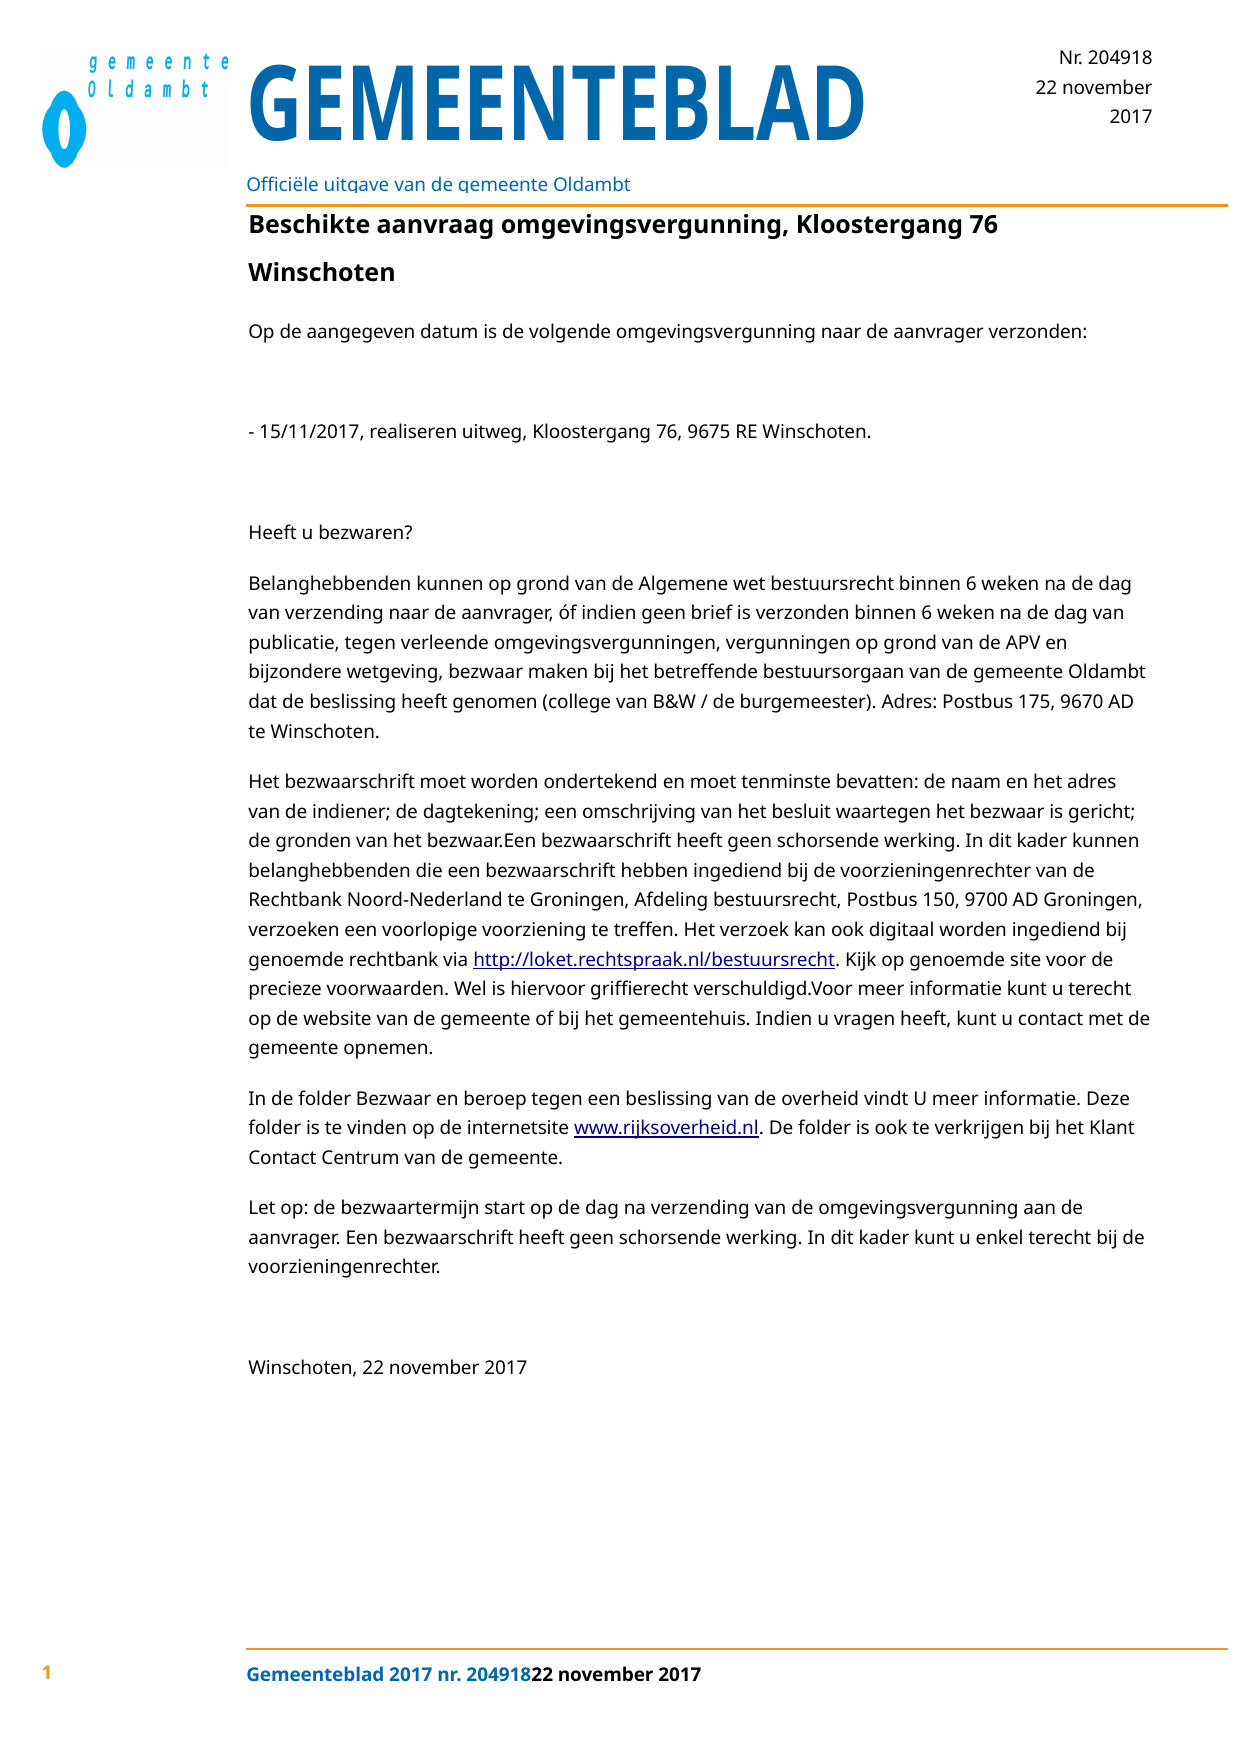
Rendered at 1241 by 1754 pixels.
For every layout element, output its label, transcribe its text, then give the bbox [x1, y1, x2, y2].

text Het bezwaarschrift moet worden ondertekend en moet tenminste bevatten: de naam en het adres van de indiener; de dagtekening; een omschrijving van het besluit waartegen het bezwaar is gericht; de gronden van het bezwaar.Een bezwaarschrift heeft geen schorsende werking. In dit kader kunnen belanghebbenden die een bezwaarschrift hebben ingediend bij de voorzieningenrechter van de Rechtbank Noord-Nederland te Groningen, Afdeling bestuursrecht, Postbus 150, 9700 AD Groningen, verzoeken een voorlopige voorziening te treffen. Het verzoek kan ook digitaal worden ingediend bij genoemde rechtbank via http://loket.rechtspraak.nl/bestuursrecht. Kijk op genoemde site voor de precieze voorwaarden. Wel is hiervoor griffierecht verschuldigd.Voor meer informatie kunt u terecht op de website van de gemeente of bij het gemeentehuis. Indien u vragen heeft, kunt u contact met de gemeente opnemen. [248, 768, 1152, 1060]
picture [41, 47, 231, 172]
text Op de aangegeven datum is de volgende omgevingsvergunning naar de aanvrager verzonden: [248, 318, 1152, 344]
text - 15/11/2017, realiseren uitweg, Kloostergang 76, 9675 RE Winschoten. [248, 419, 1152, 444]
text Beschikte aanvraag omgevingsvergunning, Kloostergang 76 Winschoten [248, 207, 1152, 288]
text In de folder Bezwaar en beroep tegen een beslissing van de overheid vindt U meer informatie. Deze folder is te vinden op de internetsite www.rijksoverheid.nl. De folder is ook te verkrijgen bij het Klant Contact Centrum van de gemeente. [248, 1085, 1152, 1170]
text Heeft u bezwaren? [248, 519, 1152, 545]
text Belanghebbenden kunnen op grond van de Algemene wet bestuursrecht binnen 6 weken na de dag van verzending naar de aanvrager, óf indien geen brief is verzonden binnen 6 weken na de dag van publicatie, tegen verleende omgevingsvergunningen, vergunningen op grond van de APV en bijzondere wetgeving, bezwaar maken bij het betreffende bestuursorgaan van de gemeente Oldambt dat de beslissing heeft genomen (college van B&W / de burgemeester). Adres: Postbus 175, 9670 AD te Winschoten. [248, 570, 1152, 744]
text Winschoten, 22 november 2017 [248, 1354, 1152, 1380]
text Let op: de bezwaartermijn start op de dag na verzending van de omgevingsvergunning aan de aanvrager. Een bezwaarschrift heeft geen schorsende werking. In dit kader kunt u enkel terecht bij de voorzieningenrechter. [248, 1194, 1152, 1279]
